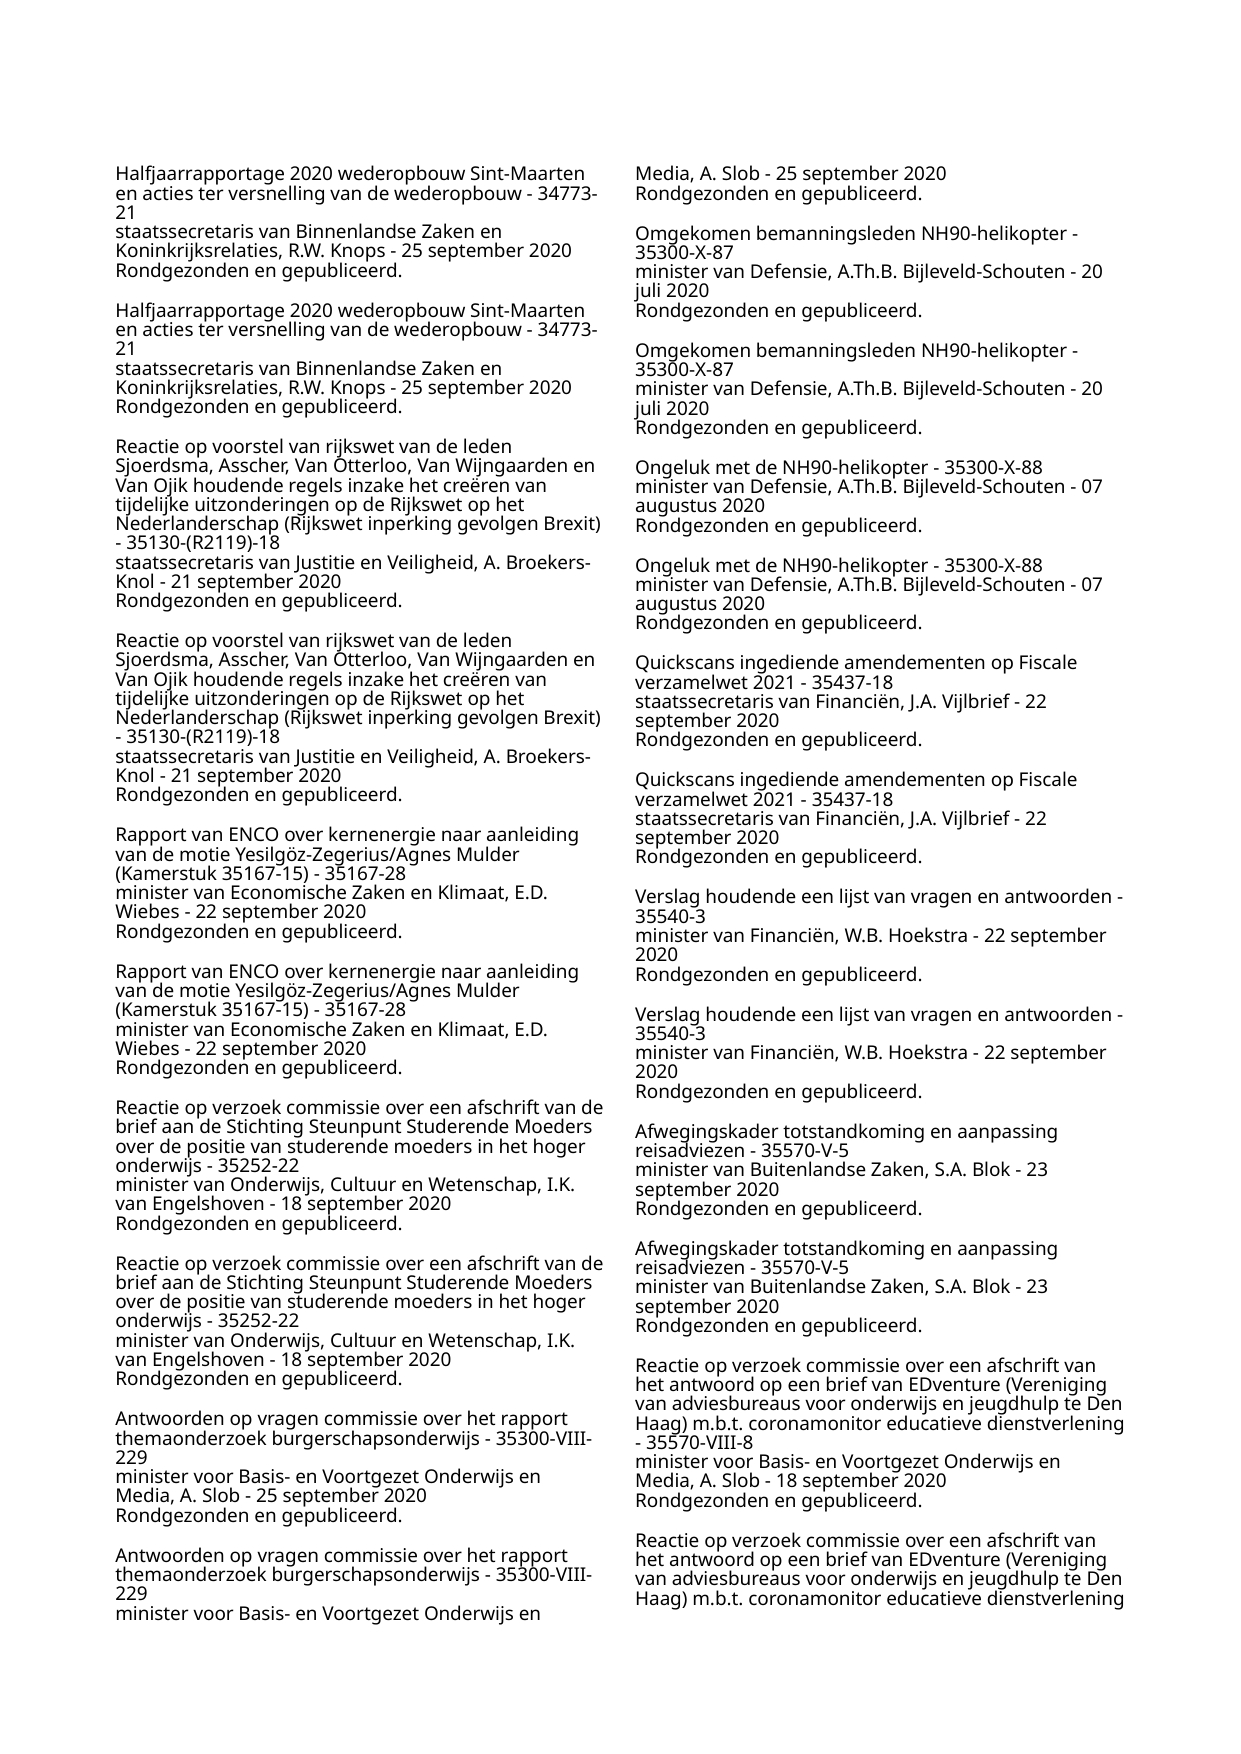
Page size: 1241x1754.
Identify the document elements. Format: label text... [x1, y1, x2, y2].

text minister van Defensie, A.Th.B. Bijleveld-Schouten - 20 juli 2020 [635, 263, 1125, 302]
text Rondgezonden en gepubliceerd. [115, 786, 605, 806]
text staatssecretaris van Financiën, J.A. Vijlbrief - 22 september 2020 [635, 810, 1125, 848]
text Reactie op verzoek commissie over een afschrift van het antwoord op een brief van EDventure (Vereniging van adviesbureaus voor onderwijs en jeugdhulp te Den Haag) m.b.t. coronamonitor educatieve dienstverlening - 35570-VIII-8 [635, 1357, 1125, 1453]
text Rondgezonden en gepubliceerd. [635, 302, 1125, 321]
text Rondgezonden en gepubliceerd. [115, 1059, 605, 1078]
text Quickscans ingediende amendementen op Fiscale verzamelwet 2021 - 35437-18 [635, 771, 1125, 810]
text Halfjaarrapportage 2020 wederopbouw Sint-Maarten en acties ter versnelling van de wederopbouw - 34773-21 [115, 165, 605, 223]
text minister van Financiën, W.B. Hoekstra - 22 september 2020 [635, 1044, 1125, 1083]
text Rondgezonden en gepubliceerd. [635, 184, 1125, 204]
text Rondgezonden en gepubliceerd. [635, 419, 1125, 438]
text Reactie op voorstel van rijkswet van de leden Sjoerdsma, Asscher, Van Otterloo, Van Wijngaarden en Van Ojik houdende regels inzake het creëren van tijdelijke uitzonderingen op de Rijkswet op het Nederlanderschap (Rijkswet inperking gevolgen Brexit) - 35130-(R2119)-18 [115, 438, 605, 554]
text staatssecretaris van Justitie en Veiligheid, A. Broekers-Knol - 21 september 2020 [115, 748, 605, 786]
text Rondgezonden en gepubliceerd. [635, 517, 1125, 536]
text Rondgezonden en gepubliceerd. [635, 1492, 1125, 1511]
text Rondgezonden en gepubliceerd. [635, 1317, 1125, 1336]
text Media, A. Slob - 25 september 2020 [635, 165, 1125, 184]
text minister van Onderwijs, Cultuur en Wetenschap, I.K. van Engelshoven - 18 september 2020 [115, 1332, 605, 1370]
text Rondgezonden en gepubliceerd. [635, 614, 1125, 634]
text Rondgezonden en gepubliceerd. [115, 923, 605, 942]
text Verslag houdende een lijst van vragen en antwoorden - 35540-3 [635, 1006, 1125, 1044]
text minister van Economische Zaken en Klimaat, E.D. Wiebes - 22 september 2020 [115, 1021, 605, 1059]
text Omgekomen bemanningsleden NH90-helikopter - 35300-X-87 [635, 342, 1125, 380]
text Rondgezonden en gepubliceerd. [115, 1370, 605, 1389]
text minister van Defensie, A.Th.B. Bijleveld-Schouten - 07 augustus 2020 [635, 576, 1125, 614]
text Reactie op verzoek commissie over een afschrift van de brief aan de Stichting Steunpunt Studerende Moeders over de positie van studerende moeders in het hoger onderwijs - 35252-22 [115, 1099, 605, 1176]
text Rondgezonden en gepubliceerd. [635, 1083, 1125, 1102]
text minister van Buitenlandse Zaken, S.A. Blok - 23 september 2020 [635, 1278, 1125, 1317]
text minister van Economische Zaken en Klimaat, E.D. Wiebes - 22 september 2020 [115, 884, 605, 923]
text Verslag houdende een lijst van vragen en antwoorden - 35540-3 [635, 888, 1125, 927]
text staatssecretaris van Financiën, J.A. Vijlbrief - 22 september 2020 [635, 693, 1125, 731]
text minister van Buitenlandse Zaken, S.A. Blok - 23 september 2020 [635, 1161, 1125, 1200]
text Rondgezonden en gepubliceerd. [115, 1215, 605, 1234]
text Quickscans ingediende amendementen op Fiscale verzamelwet 2021 - 35437-18 [635, 654, 1125, 693]
text Rondgezonden en gepubliceerd. [635, 966, 1125, 985]
text Halfjaarrapportage 2020 wederopbouw Sint-Maarten en acties ter versnelling van de wederopbouw - 34773-21 [115, 302, 605, 359]
text staatssecretaris van Binnenlandse Zaken en Koninkrijksrelaties, R.W. Knops - 25 september 2020 [115, 223, 605, 262]
text Afwegingskader totstandkoming en aanpassing reisadviezen - 35570-V-5 [635, 1123, 1125, 1161]
text minister voor Basis- en Voortgezet Onderwijs en Media, A. Slob - 25 september 2020 [115, 1468, 605, 1507]
text Reactie op voorstel van rijkswet van de leden Sjoerdsma, Asscher, Van Otterloo, Van Wijngaarden en Van Ojik houdende regels inzake het creëren van tijdelijke uitzonderingen op de Rijkswet op het Nederlanderschap (Rijkswet inperking gevolgen Brexit) - 35130-(R2119)-18 [115, 632, 605, 748]
text Rondgezonden en gepubliceerd. [115, 398, 605, 417]
text minister van Financiën, W.B. Hoekstra - 22 september 2020 [635, 927, 1125, 966]
text minister voor Basis- en Voortgezet Onderwijs en Media, A. Slob - 18 september 2020 [635, 1453, 1125, 1492]
text Rondgezonden en gepubliceerd. [115, 1507, 605, 1526]
text Omgekomen bemanningsleden NH90-helikopter - 35300-X-87 [635, 224, 1125, 263]
text Antwoorden op vragen commissie over het rapport themaonderzoek burgerschapsonderwijs - 35300-VIII-229 [115, 1547, 605, 1604]
text minister van Defensie, A.Th.B. Bijleveld-Schouten - 20 juli 2020 [635, 380, 1125, 419]
text staatssecretaris van Binnenlandse Zaken en Koninkrijksrelaties, R.W. Knops - 25 september 2020 [115, 359, 605, 398]
text Afwegingskader totstandkoming en aanpassing reisadviezen - 35570-V-5 [635, 1240, 1125, 1278]
text Rapport van ENCO over kernenergie naar aanleiding van de motie Yesilgöz-Zegerius/Agnes Mulder (Kamerstuk 35167-15) - 35167-28 [115, 963, 605, 1021]
text Rondgezonden en gepubliceerd. [635, 731, 1125, 751]
text Rondgezonden en gepubliceerd. [635, 1200, 1125, 1219]
text staatssecretaris van Justitie en Veiligheid, A. Broekers-Knol - 21 september 2020 [115, 554, 605, 592]
text Reactie op verzoek commissie over een afschrift van de brief aan de Stichting Steunpunt Studerende Moeders over de positie van studerende moeders in het hoger onderwijs - 35252-22 [115, 1255, 605, 1332]
text Rapport van ENCO over kernenergie naar aanleiding van de motie Yesilgöz-Zegerius/Agnes Mulder (Kamerstuk 35167-15) - 35167-28 [115, 826, 605, 884]
text Rondgezonden en gepubliceerd. [115, 262, 605, 281]
text Rondgezonden en gepubliceerd. [635, 848, 1125, 868]
text Antwoorden op vragen commissie over het rapport themaonderzoek burgerschapsonderwijs - 35300-VIII-229 [115, 1410, 605, 1468]
text minister voor Basis- en Voortgezet Onderwijs en [115, 1604, 605, 1624]
text Rondgezonden en gepubliceerd. [115, 592, 605, 611]
text Ongeluk met de NH90-helikopter - 35300-X-88 [635, 557, 1125, 576]
text Ongeluk met de NH90-helikopter - 35300-X-88 [635, 459, 1125, 478]
text Reactie op verzoek commissie over een afschrift van het antwoord op een brief van EDventure (Vereniging van adviesbureaus voor onderwijs en jeugdhulp te Den Haag) m.b.t. coronamonitor educatieve dienstverlening [635, 1532, 1125, 1609]
text minister van Defensie, A.Th.B. Bijleveld-Schouten - 07 augustus 2020 [635, 478, 1125, 517]
text minister van Onderwijs, Cultuur en Wetenschap, I.K. van Engelshoven - 18 september 2020 [115, 1176, 605, 1215]
